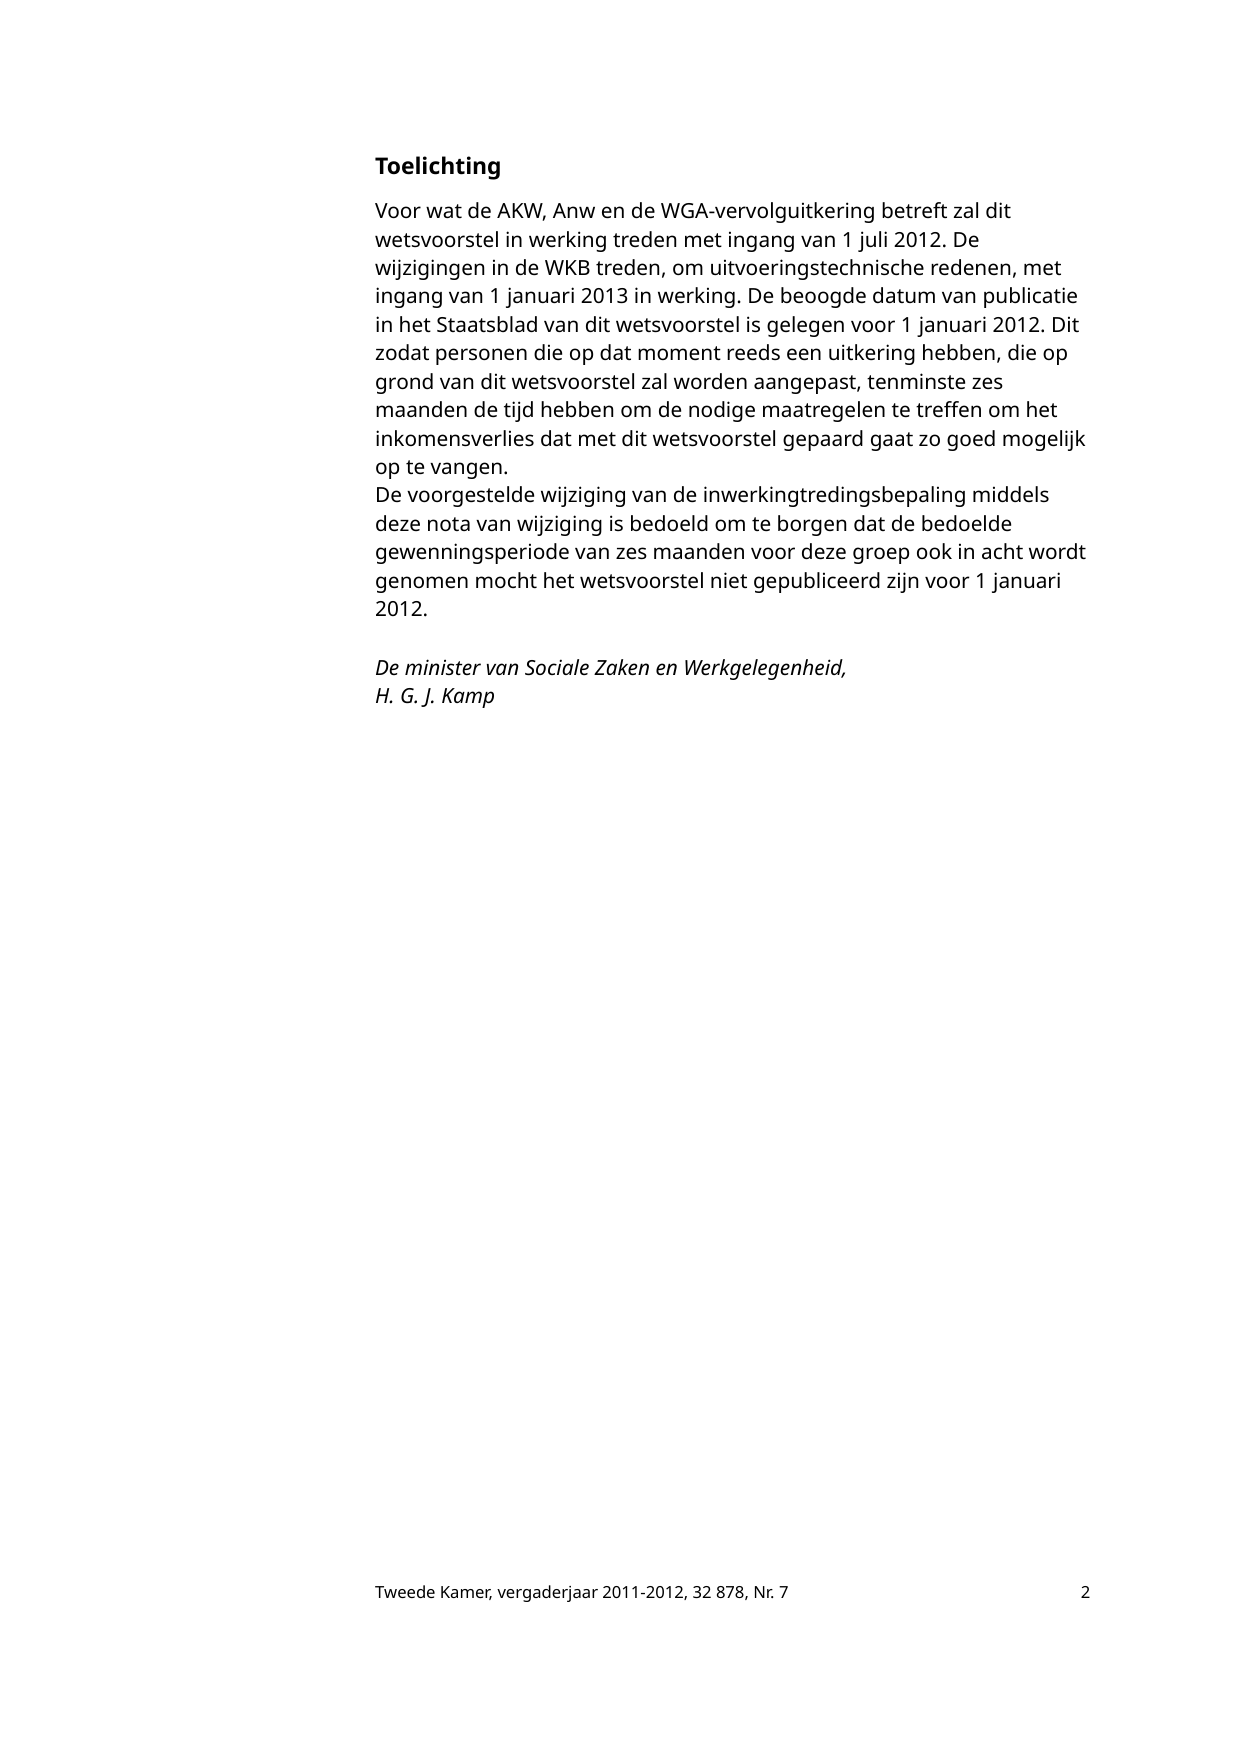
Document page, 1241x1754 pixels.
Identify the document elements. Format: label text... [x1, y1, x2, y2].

text H. G. J. Kamp [375, 681, 1090, 710]
text De voorgestelde wijziging van de inwerkingtredingsbepaling middels deze nota van wijziging is bedoeld om te borgen dat de bedoelde gewenningsperiode van zes maanden voor deze groep ook in acht wordt genomen mocht het wetsvoorstel niet gepubliceerd zijn voor 1 januari 2012. [375, 481, 1090, 623]
subtitle Toelichting [375, 150, 1090, 181]
text De minister van Sociale Zaken en Werkgelegenheid, [375, 653, 1090, 681]
text Voor wat de AKW, Anw en de WGA-vervolguitkering betreft zal dit wetsvoorstel in werking treden met ingang van 1 juli 2012. De wijzigingen in de WKB treden, om uitvoeringstechnische redenen, met ingang van 1 januari 2013 in werking. De beoogde datum van publicatie in het Staatsblad van dit wetsvoorstel is gelegen voor 1 januari 2012. Dit zodat personen die op dat moment reeds een uitkering hebben, die op grond van dit wetsvoorstel zal worden aangepast, tenminste zes maanden de tijd hebben om de nodige maatregelen te treffen om het inkomensverlies dat met dit wetsvoorstel gepaard gaat zo goed mogelijk op te vangen. [375, 196, 1090, 481]
